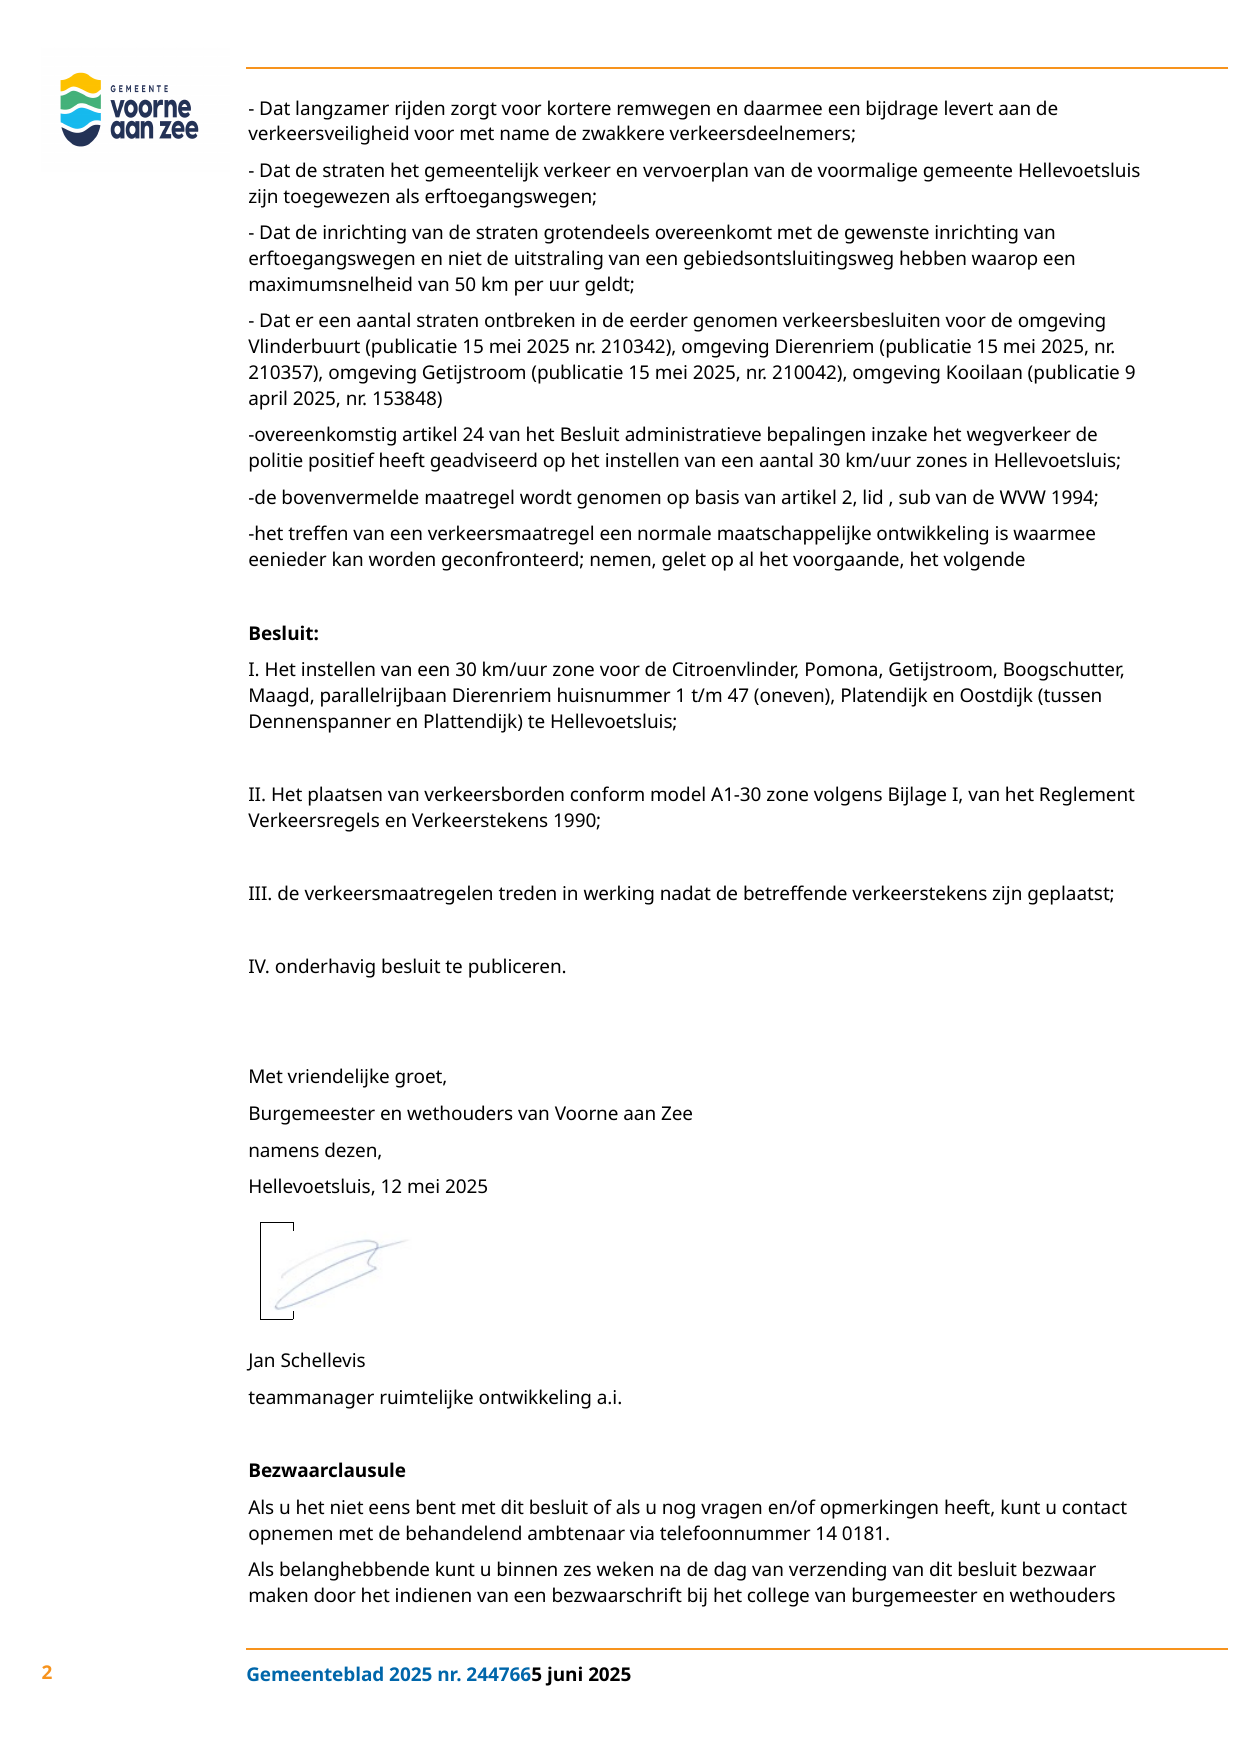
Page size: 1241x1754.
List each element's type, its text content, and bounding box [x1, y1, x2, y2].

picture [41, 47, 231, 172]
text namens dezen, [248, 1137, 1152, 1163]
text teammanager ruimtelijke ontwikkeling a.i. [248, 1384, 1152, 1410]
text - Dat de inrichting van de straten grotendeels overeenkomt met de gewenste inrichting van erftoegangswegen en niet de uitstraling van een gebiedsontsluitingsweg hebben waarop een maximumsnelheid van 50 km per uur geldt; [248, 219, 1152, 297]
text Hellevoetsluis, 12 mei 2025 [248, 1173, 1152, 1199]
text -de bovenvermelde maatregel wordt genomen op basis van artikel 2, lid , sub van de WVW 1994; [248, 484, 1152, 510]
text Jan Schellevis [248, 1348, 1152, 1373]
text Met vriendelijke groet, [248, 1063, 1152, 1089]
text -het treffen van een verkeersmaatregel een normale maatschappelijke ontwikkeling is waarmee eenieder kan worden geconfronteerd; nemen, gelet op al het voorgaande, het volgende [248, 521, 1152, 572]
text IV. onderhavig besluit te publiceren. [248, 953, 1152, 979]
text Besluit: [248, 620, 1152, 645]
text Als belanghebbende kunt u binnen zes weken na de dag van verzending van dit besluit bezwaar maken door het indienen van een bezwaarschrift bij het college van burgemeester en wethouders [248, 1557, 1152, 1608]
text - Dat er een aantal straten ontbreken in de eerder genomen verkeersbesluiten voor de omgeving Vlinderbuurt (publicatie 15 mei 2025 nr. 210342), omgeving Dierenriem (publicatie 15 mei 2025, nr. 210357), omgeving Getijstroom (publicatie 15 mei 2025, nr. 210042), omgeving Kooilaan (publicatie 9 april 2025, nr. 153848) [248, 308, 1152, 411]
text III. de verkeersmaatregelen treden in werking nadat de betreffende verkeerstekens zijn geplaatst; [248, 880, 1152, 906]
text I. Het instellen van een 30 km/uur zone voor de Citroenvlinder, Pomona, Getijstroom, Boogschutter, Maagd, parallelrijbaan Dierenriem huisnummer 1 t/m 47 (oneven), Platendijk en Oostdijk (tussen Dennenspanner en Plattendijk) te Hellevoetsluis; [248, 656, 1152, 733]
text - Dat de straten het gemeentelijk verkeer en vervoerplan van de voormalige gemeente Hellevoetsluis zijn toegewezen als erftoegangswegen; [248, 157, 1152, 209]
text Als u het niet eens bent met dit besluit of als u nog vragen en/of opmerkingen heeft, kunt u contact opnemen met de behandelend ambtenaar via telefoonnummer 14 0181. [248, 1494, 1152, 1546]
text Burgemeester en wethouders van Voorne aan Zee [248, 1100, 1152, 1126]
text Bezwaarclausule [248, 1458, 1152, 1483]
text - Dat langzamer rijden zorgt voor kortere remwegen en daarmee een bijdrage levert aan de verkeersveiligheid voor met name de zwakkere verkeersdeelnemers; [248, 95, 1152, 146]
text II. Het plaatsen van verkeersborden conform model A1-30 zone volgens Bijlage I, van het Reglement Verkeersregels en Verkeerstekens 1990; [248, 781, 1152, 833]
picture [268, 1231, 417, 1311]
text -overeenkomstig artikel 24 van het Besluit administratieve bepalingen inzake het wegverkeer de politie positief heeft geadviseerd op het instellen van een aantal 30 km/uur zones in Hellevoetsluis; [248, 422, 1152, 473]
